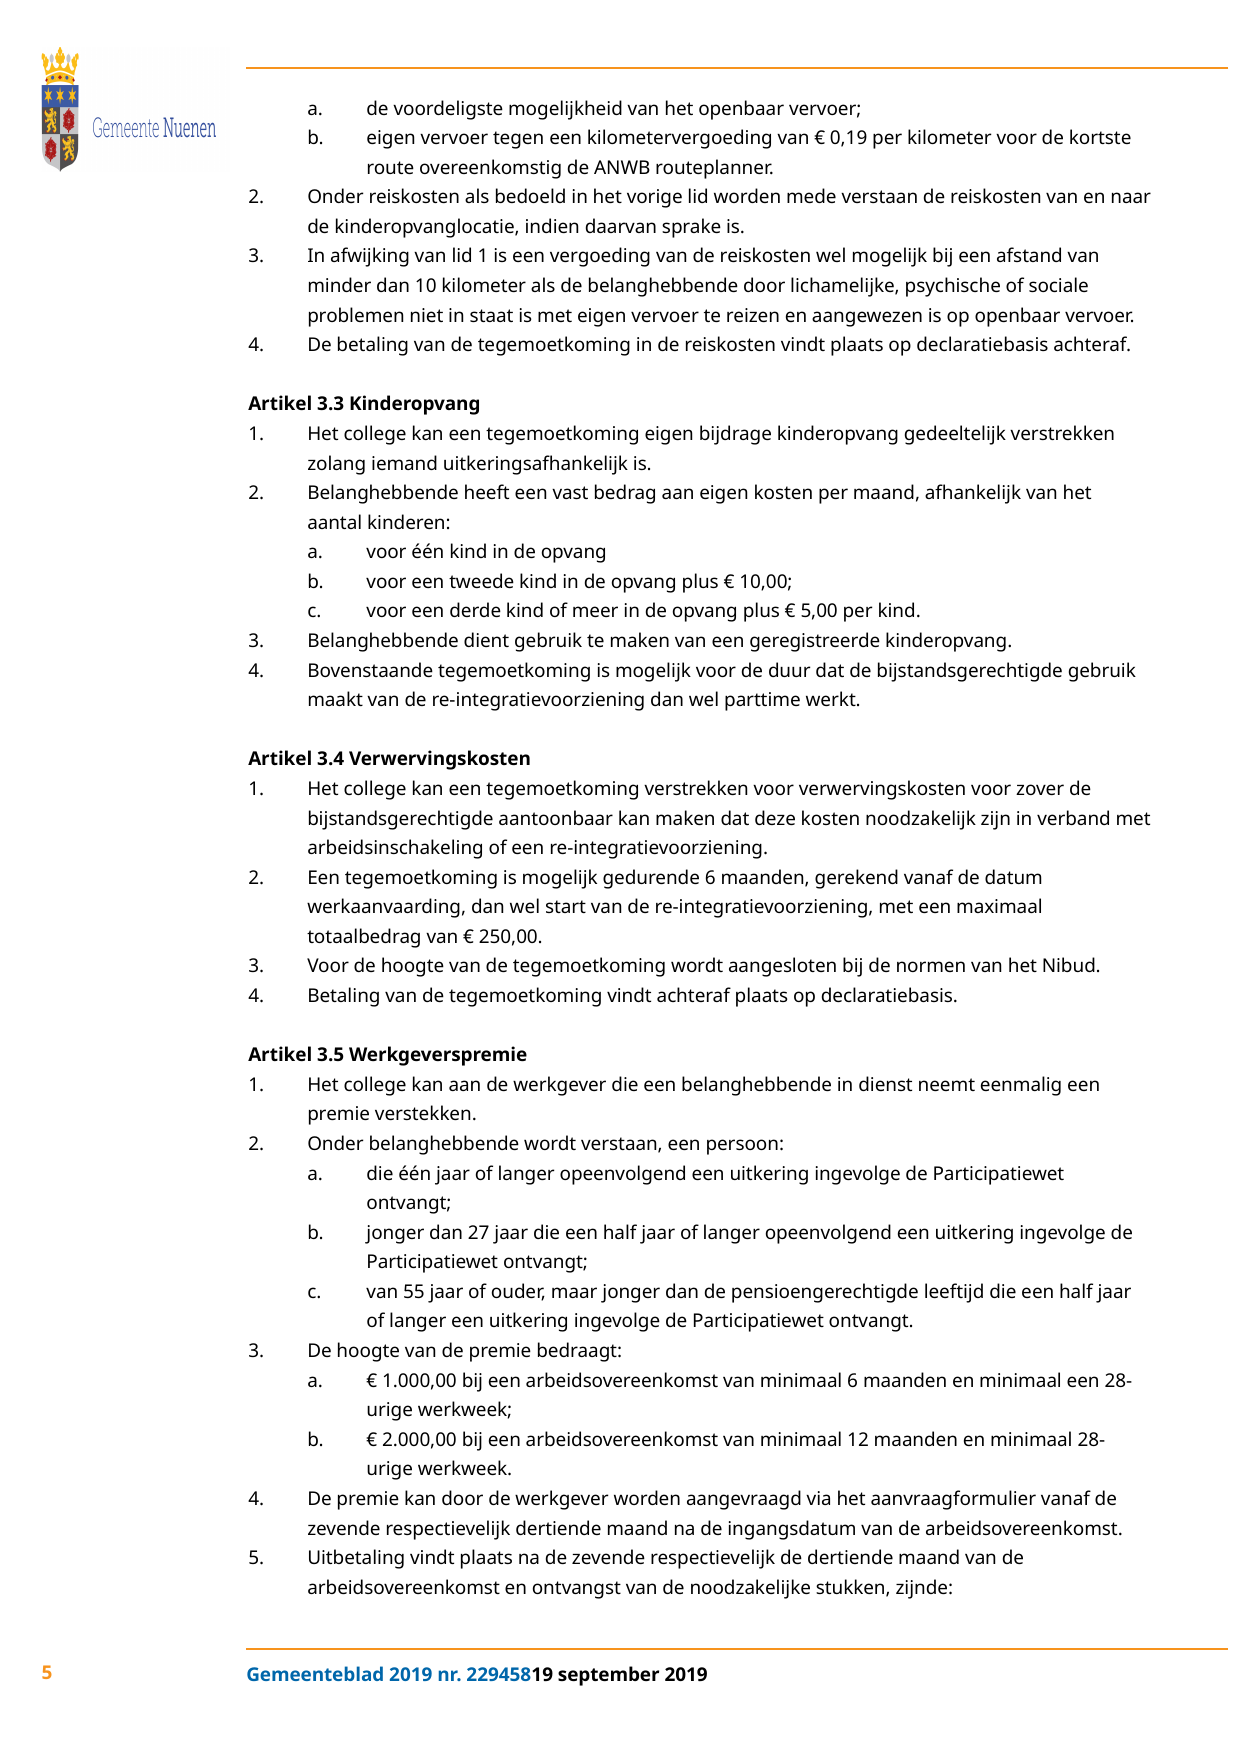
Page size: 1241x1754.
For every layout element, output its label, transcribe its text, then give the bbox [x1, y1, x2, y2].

list Belanghebbende heeft een vast bedrag aan eigen kosten per maand, afhankelijk van het aantal kinderen: [248, 479, 1152, 535]
list die één jaar of langer opeenvolgend een uitkering ingevolge de Participatiewet ontvangt; [307, 1160, 1152, 1215]
list Onder belanghebbende wordt verstaan, een persoon: [248, 1130, 1152, 1156]
text Artikel 3.4 Verwervingskosten [248, 746, 1152, 771]
list De hoogte van de premie bedraagt: [248, 1337, 1152, 1363]
list € 1.000,00 bij een arbeidsovereenkomst van minimaal 6 maanden en minimaal een 28-urige werkweek; [307, 1367, 1152, 1422]
list € 2.000,00 bij een arbeidsovereenkomst van minimaal 12 maanden en minimaal 28-urige werkweek. [307, 1426, 1152, 1481]
list Voor de hoogte van de tegemoetkoming wordt aangesloten bij de normen van het Nibud. [248, 953, 1152, 978]
list voor een tweede kind in de opvang plus € 10,00; [307, 568, 1152, 594]
text Artikel 3.3 Kinderopvang [248, 391, 1152, 416]
list voor een derde kind of meer in de opvang plus € 5,00 per kind. [307, 598, 1152, 623]
list Onder reiskosten als bedoeld in het vorige lid worden mede verstaan de reiskosten van en naar de kinderopvanglocatie, indien daarvan sprake is. [248, 183, 1152, 239]
list voor één kind in de opvang [307, 538, 1152, 564]
picture [41, 47, 231, 172]
list De premie kan door de werkgever worden aangevraagd via het aanvraagformulier vanaf de zevende respectievelijk dertiende maand na de ingangsdatum van de arbeidsovereenkomst. [248, 1485, 1152, 1541]
list Uitbetaling vindt plaats na de zevende respectievelijk de dertiende maand van de arbeidsovereenkomst en ontvangst van de noodzakelijke stukken, zijnde: [248, 1544, 1152, 1600]
list jonger dan 27 jaar die een half jaar of langer opeenvolgend een uitkering ingevolge de Participatiewet ontvangt; [307, 1219, 1152, 1274]
list Het college kan een tegemoetkoming eigen bijdrage kinderopvang gedeeltelijk verstrekken zolang iemand uitkeringsafhankelijk is. [248, 420, 1152, 476]
list Belanghebbende dient gebruik te maken van een geregistreerde kinderopvang. [248, 627, 1152, 653]
list In afwijking van lid 1 is een vergoeding van de reiskosten wel mogelijk bij een afstand van minder dan 10 kilometer als de belanghebbende door lichamelijke, psychische of sociale problemen niet in staat is met eigen vervoer te reizen en aangewezen is op openbaar vervoer. [248, 243, 1152, 328]
list Het college kan aan de werkgever die een belanghebbende in dienst neemt eenmalig een premie verstekken. [248, 1071, 1152, 1126]
list de voordeligste mogelijkheid van het openbaar vervoer; [307, 95, 1152, 121]
list van 55 jaar of ouder, maar jonger dan de pensioengerechtigde leeftijd die een half jaar of langer een uitkering ingevolge de Participatiewet ontvangt. [307, 1278, 1152, 1333]
list Bovenstaande tegemoetkoming is mogelijk voor de duur dat de bijstandsgerechtigde gebruik maakt van de re-integratievoorziening dan wel parttime werkt. [248, 657, 1152, 712]
text Artikel 3.5 Werkgeverspremie [248, 1041, 1152, 1067]
list eigen vervoer tegen een kilometervergoeding van € 0,19 per kilometer voor de kortste route overeenkomstig de ANWB routeplanner. [307, 124, 1152, 180]
list Betaling van de tegemoetkoming vindt achteraf plaats op declaratiebasis. [248, 982, 1152, 1008]
list Een tegemoetkoming is mogelijk gedurende 6 maanden, gerekend vanaf de datum werkaanvaarding, dan wel start van de re-integratievoorziening, met een maximaal totaalbedrag van € 250,00. [248, 864, 1152, 949]
list De betaling van de tegemoetkoming in de reiskosten vindt plaats op declaratiebasis achteraf. [248, 331, 1152, 357]
list Het college kan een tegemoetkoming verstrekken voor verwervingskosten voor zover de bijstandsgerechtigde aantoonbaar kan maken dat deze kosten noodzakelijk zijn in verband met arbeidsinschakeling of een re-integratievoorziening. [248, 775, 1152, 860]
